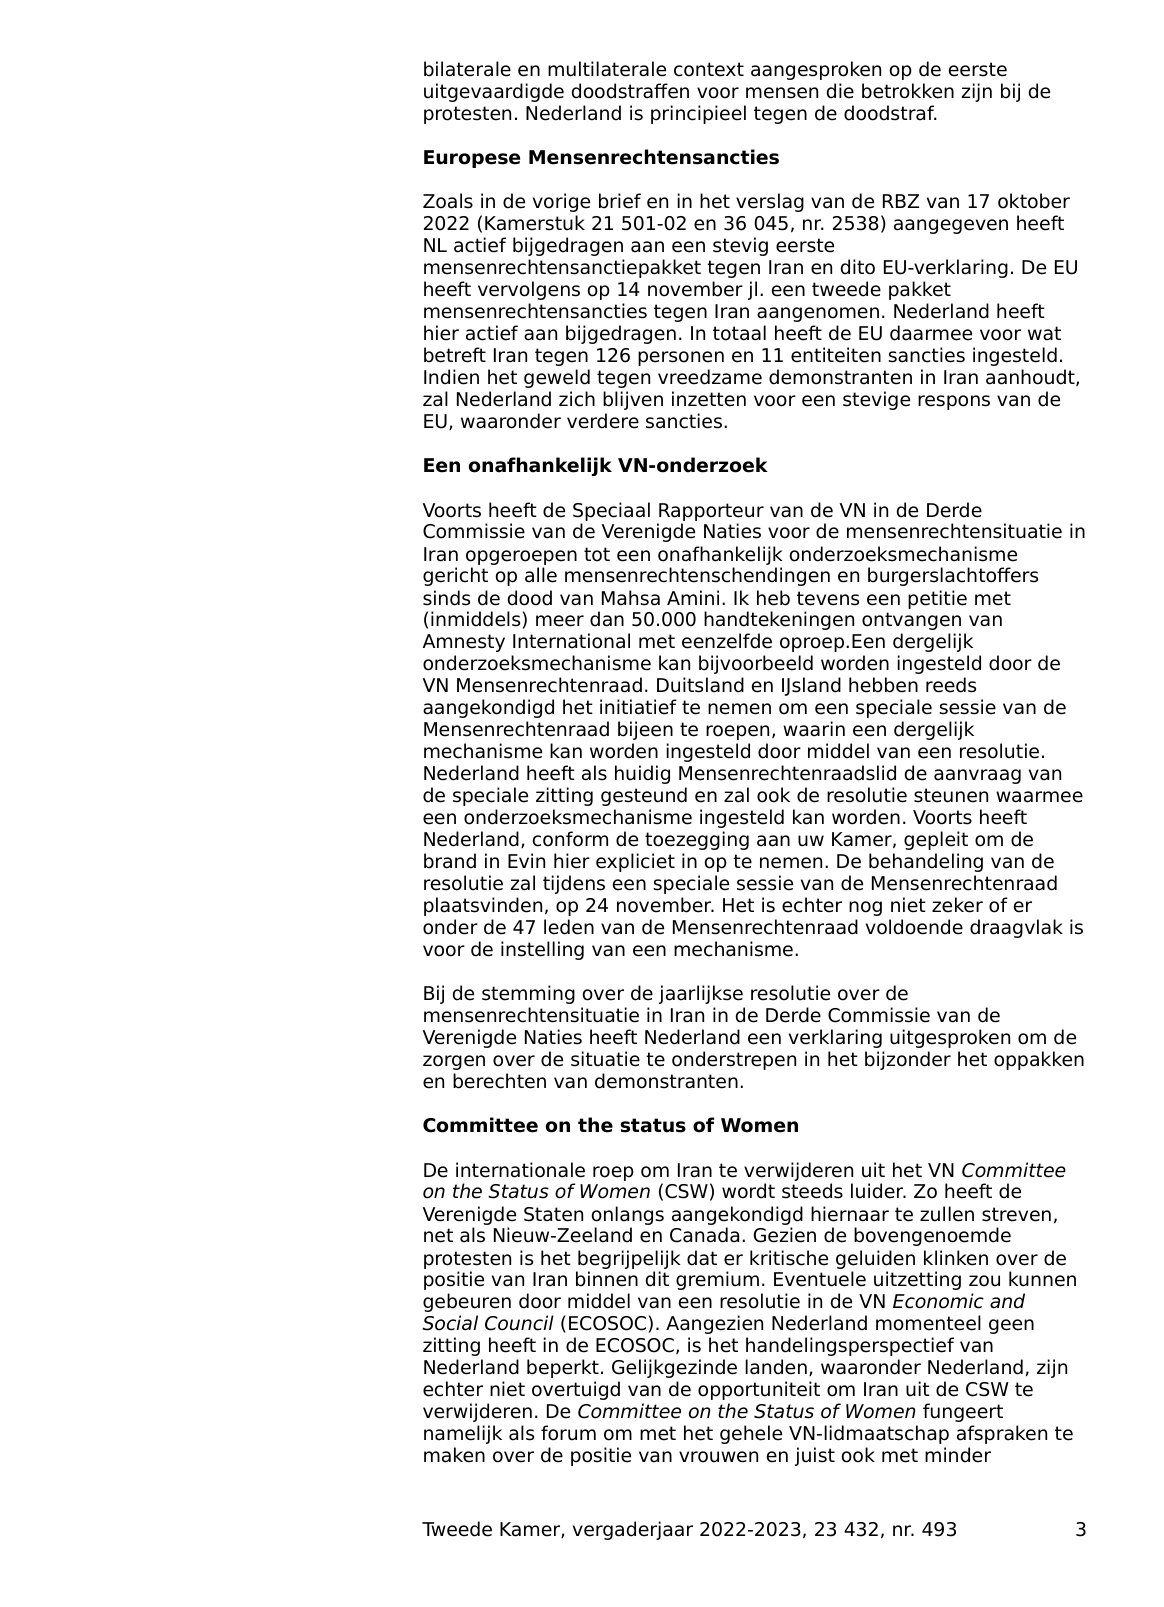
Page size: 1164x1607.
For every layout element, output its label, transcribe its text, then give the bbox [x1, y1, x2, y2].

text Zoals in de vorige brief en in het verslag van de RBZ van 17 oktober 2022 (Kamerstuk 21 501-02 en 36 045, nr. 2538) aangegeven heeft NL actief bijgedragen aan een stevig eerste mensenrechtensanctiepakket tegen Iran en dito EU-verklaring. De EU heeft vervolgens op 14 november jl. een tweede pakket mensenrechtensancties tegen Iran aangenomen. Nederland heeft hier actief aan bijgedragen. In totaal heeft de EU daarmee voor wat betreft Iran tegen 126 personen en 11 entiteiten sancties ingesteld. Indien het geweld tegen vreedzame demonstranten in Iran aanhoudt, zal Nederland zich blijven inzetten voor een stevige respons van de EU, waaronder verdere sancties. [422, 191, 1087, 433]
text Bij de stemming over de jaarlijkse resolutie over de mensenrechtensituatie in Iran in de Derde Commissie van de Verenigde Naties heeft Nederland een verklaring uitgesproken om de zorgen over de situatie te onderstrepen in het bijzonder het oppakken en berechten van demonstranten. [422, 983, 1087, 1093]
subtitle Een onafhankelijk VN-onderzoek [422, 455, 1087, 477]
subtitle Committee on the status of Women [422, 1115, 1087, 1137]
text Voorts heeft de Speciaal Rapporteur van de VN in de Derde Commissie van de Verenigde Naties voor de mensenrechtensituatie in Iran opgeroepen tot een onafhankelijk onderzoeksmechanisme gericht op alle mensenrechtenschendingen en burgerslachtoffers sinds de dood van Mahsa Amini. Ik heb tevens een petitie met (inmiddels) meer dan 50.000 handtekeningen ontvangen van Amnesty International met eenzelfde oproep.Een dergelijk onderzoeksmechanisme kan bijvoorbeeld worden ingesteld door de VN Mensenrechtenraad. Duitsland en IJsland hebben reeds aangekondigd het initiatief te nemen om een speciale sessie van de Mensenrechtenraad bijeen te roepen, waarin een dergelijk mechanisme kan worden ingesteld door middel van een resolutie. Nederland heeft als huidig Mensenrechtenraadslid de aanvraag van de speciale zitting gesteund en zal ook de resolutie steunen waarmee een onderzoeksmechanisme ingesteld kan worden. Voorts heeft Nederland, conform de toezegging aan uw Kamer, gepleit om de brand in Evin hier expliciet in op te nemen. De behandeling van de resolutie zal tijdens een speciale sessie van de Mensenrechtenraad plaatsvinden, op 24 november. Het is echter nog niet zeker of er onder de 47 leden van de Mensenrechtenraad voldoende draagvlak is voor de instelling van een mechanisme. [422, 499, 1087, 961]
text bilaterale en multilaterale context aangesproken op de eerste uitgevaardigde doodstraffen voor mensen die betrokken zijn bij de protesten. Nederland is principieel tegen de doodstraf. [422, 59, 1087, 125]
subtitle Europese Mensenrechtensancties [422, 147, 1087, 169]
text De internationale roep om Iran te verwijderen uit het VN Committee on the Status of Women (CSW) wordt steeds luider. Zo heeft de Verenigde Staten onlangs aangekondigd hiernaar te zullen streven, net als Nieuw-Zeeland en Canada. Gezien de bovengenoemde protesten is het begrijpelijk dat er kritische geluiden klinken over de positie van Iran binnen dit gremium. Eventuele uitzetting zou kunnen gebeuren door middel van een resolutie in de VN Economic and Social Council (ECOSOC). Aangezien Nederland momenteel geen zitting heeft in de ECOSOC, is het handelingsperspectief van Nederland beperkt. Gelijkgezinde landen, waaronder Nederland, zijn echter niet overtuigd van de opportuniteit om Iran uit de CSW te verwijderen. De Committee on the Status of Women fungeert namelijk als forum om met het gehele VN-lidmaatschap afspraken te maken over de positie van vrouwen en juist ook met minder [422, 1159, 1087, 1467]
